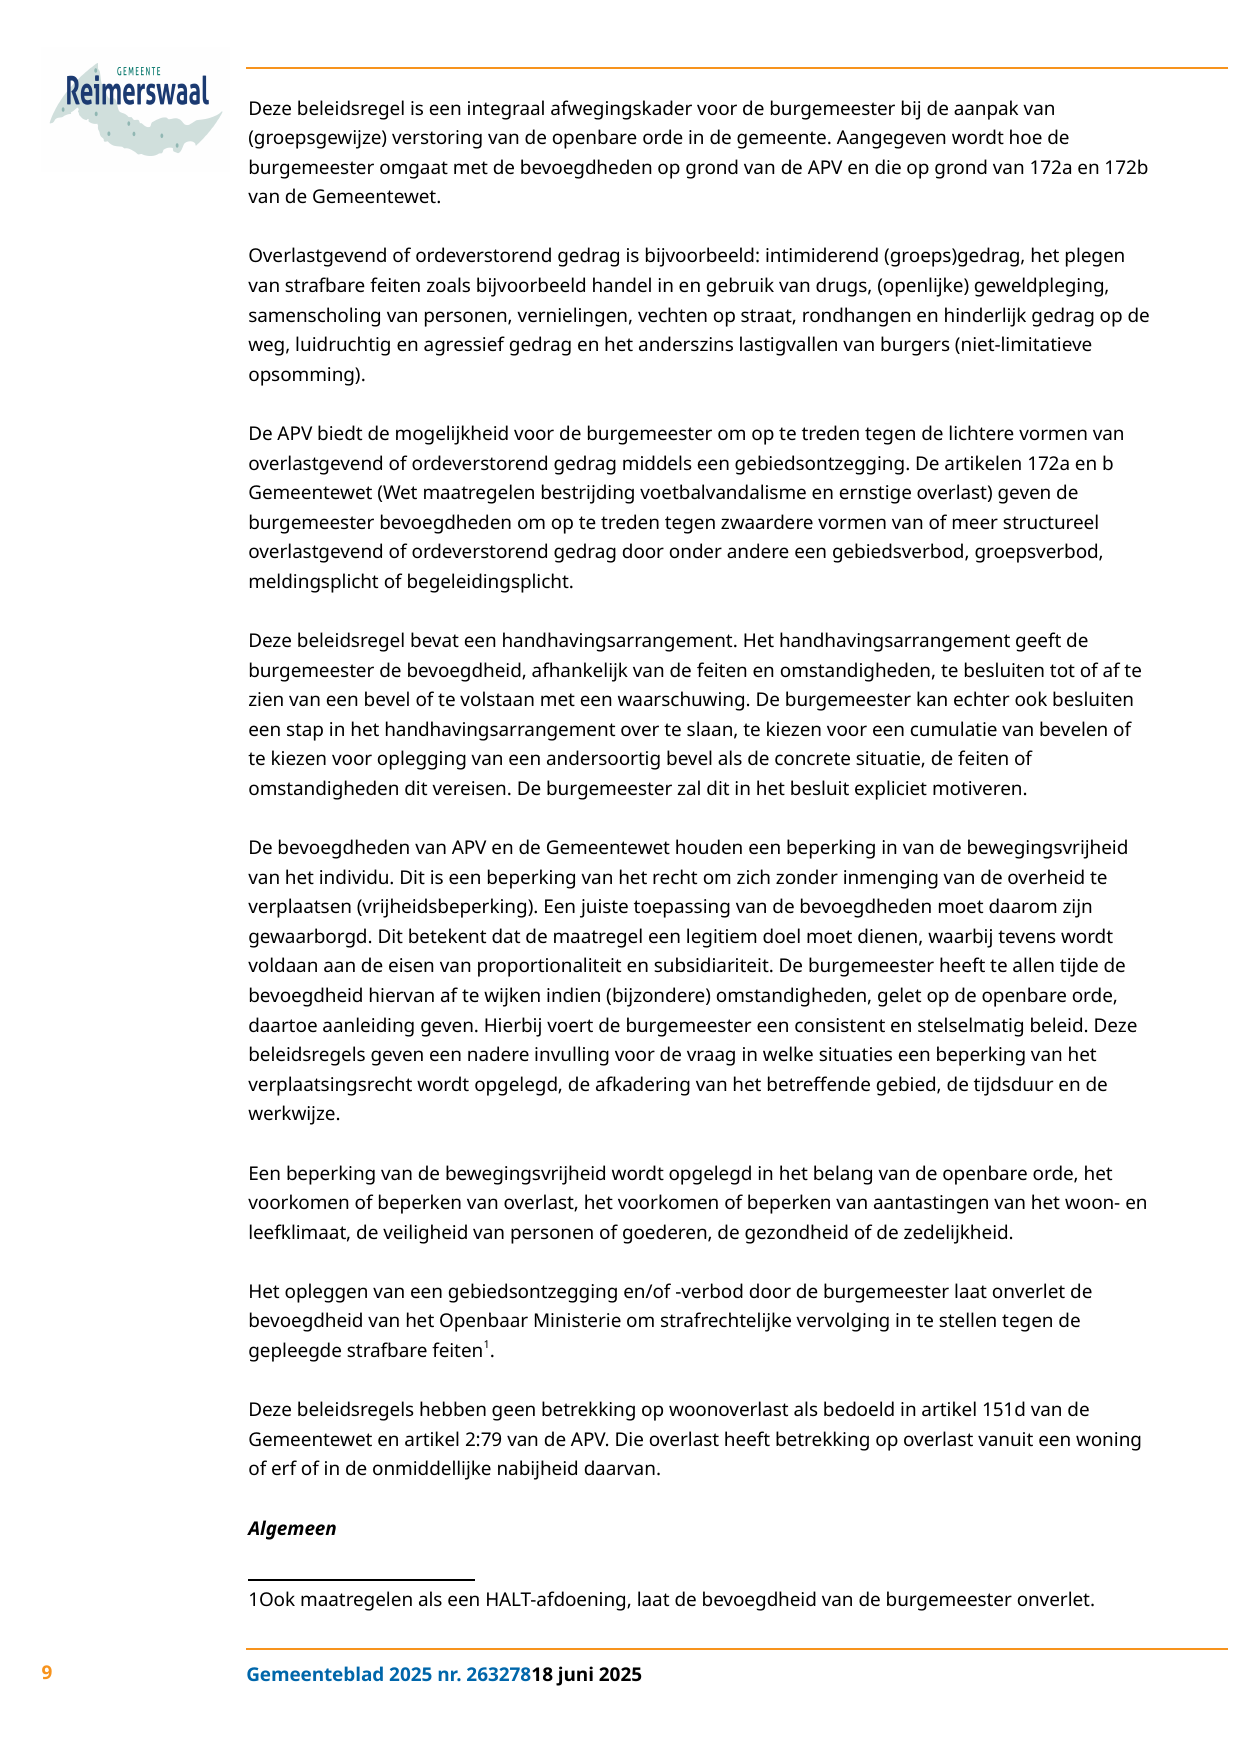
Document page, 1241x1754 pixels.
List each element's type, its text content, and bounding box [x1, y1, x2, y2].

picture [41, 47, 231, 172]
text Deze beleidsregel bevat een handhavingsarrangement. Het handhavingsarrangement geeft de burgemeester de bevoegdheid, afhankelijk van de feiten en omstandigheden, te besluiten tot of af te zien van een bevel of te volstaan met een waarschuwing. De burgemeester kan echter ook besluiten een stap in het handhavingsarrangement over te slaan, te kiezen voor een cumulatie van bevelen of te kiezen voor oplegging van een andersoortig bevel als de concrete situatie, de feiten of omstandigheden dit vereisen. De burgemeester zal dit in het besluit expliciet motiveren. [248, 627, 1152, 801]
text De bevoegdheden van APV en de Gemeentewet houden een beperking in van de bewegingsvrijheid van het individu. Dit is een beperking van het recht om zich zonder inmenging van de overheid te verplaatsen (vrijheidsbeperking). Een juiste toepassing van de bevoegdheden moet daarom zijn gewaarborgd. Dit betekent dat de maatregel een legitiem doel moet dienen, waarbij tevens wordt voldaan aan de eisen van proportionaliteit en subsidiariteit. De burgemeester heeft te allen tijde de bevoegdheid hiervan af te wijken indien (bijzondere) omstandigheden, gelet op de openbare orde, daartoe aanleiding geven. Hierbij voert de burgemeester een consistent en stelselmatig beleid. Deze beleidsregels geven een nadere invulling voor de vraag in welke situaties een beperking van het verplaatsingsrecht wordt opgelegd, de afkadering van het betreffende gebied, de tijdsduur en de werkwijze. [248, 834, 1152, 1126]
text Het opleggen van een gebiedsontzegging en/of -verbod door de burgemeester laat onverlet de bevoegdheid van het Openbaar Ministerie om strafrechtelijke vervolging in te stellen tegen de gepleegde strafbare feiten. [248, 1278, 1152, 1363]
text Ook maatregelen als een HALT-afdoening, laat de bevoegdheid van de burgemeester onverlet. [248, 1586, 1152, 1612]
text Deze beleidsregels hebben geen betrekking op woonoverlast als bedoeld in artikel 151d van de Gemeentewet en artikel 2:79 van de APV. Die overlast heeft betrekking op overlast vanuit een woning of erf of in de onmiddellijke nabijheid daarvan. [248, 1396, 1152, 1481]
text Overlastgevend of ordeverstorend gedrag is bijvoorbeeld: intimiderend (groeps)gedrag, het plegen van strafbare feiten zoals bijvoorbeeld handel in en gebruik van drugs, (openlijke) geweldpleging, samenscholing van personen, vernielingen, vechten op straat, rondhangen en hinderlijk gedrag op de weg, luidruchtig en agressief gedrag en het anderszins lastigvallen van burgers (niet-limitatieve opsomming). [248, 243, 1152, 387]
text Algemeen [248, 1515, 1152, 1541]
text Deze beleidsregel is een integraal afwegingskader voor de burgemeester bij de aanpak van (groepsgewijze) verstoring van de openbare orde in de gemeente. Aangegeven wordt hoe de burgemeester omgaat met de bevoegdheden op grond van de APV en die op grond van 172a en 172b van de Gemeentewet. [248, 95, 1152, 209]
text Een beperking van de bewegingsvrijheid wordt opgelegd in het belang van de openbare orde, het voorkomen of beperken van overlast, het voorkomen of beperken van aantastingen van het woon- en leefklimaat, de veiligheid van personen of goederen, de gezondheid of de zedelijkheid. [248, 1160, 1152, 1245]
text De APV biedt de mogelijkheid voor de burgemeester om op te treden tegen de lichtere vormen van overlastgevend of ordeverstorend gedrag middels een gebiedsontzegging. De artikelen 172a en b Gemeentewet (Wet maatregelen bestrijding voetbalvandalisme en ernstige overlast) geven de burgemeester bevoegdheden om op te treden tegen zwaardere vormen van of meer structureel overlastgevend of ordeverstorend gedrag door onder andere een gebiedsverbod, groepsverbod, meldingsplicht of begeleidingsplicht. [248, 420, 1152, 594]
